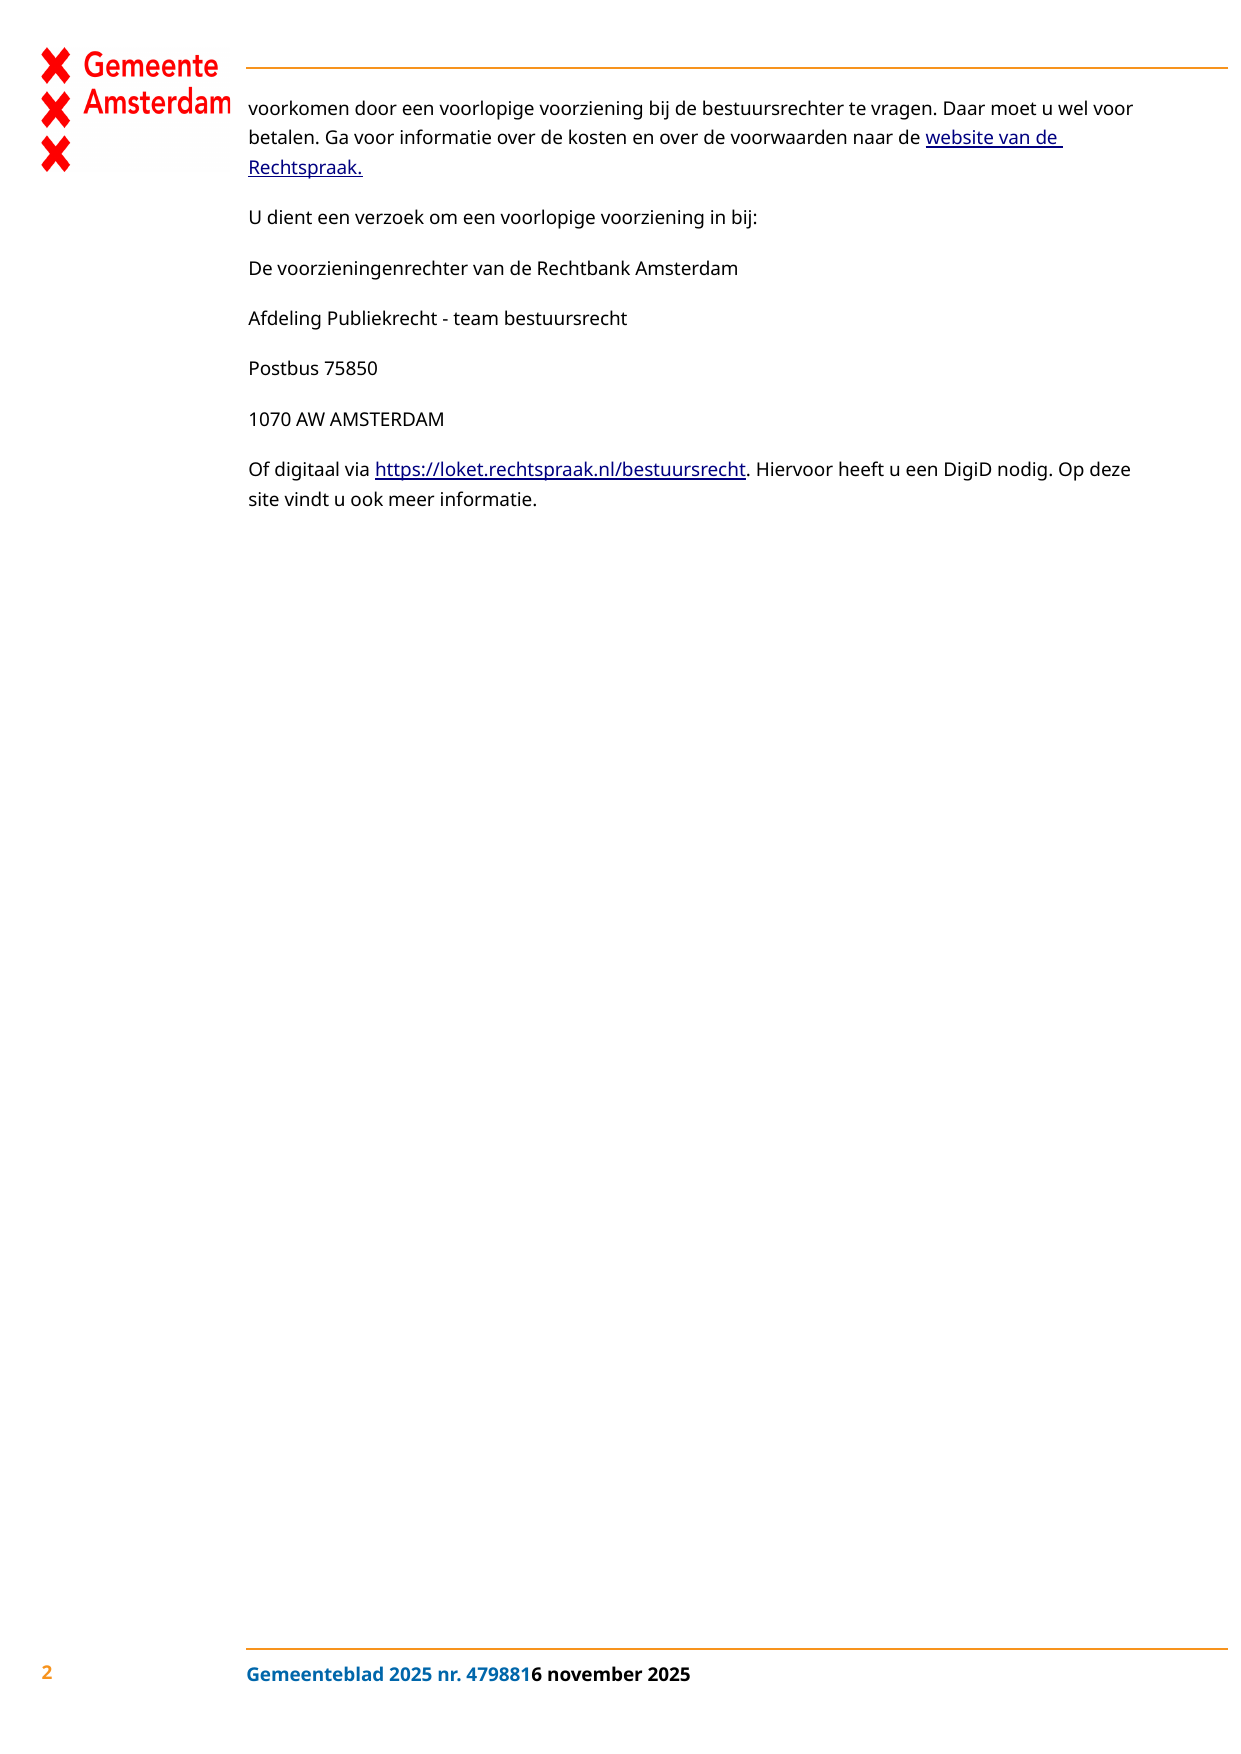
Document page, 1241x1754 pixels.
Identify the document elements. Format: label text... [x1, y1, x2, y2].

text Postbus 75850 [248, 356, 1152, 381]
text Of digitaal via https://loket.rechtspraak.nl/bestuursrecht. Hiervoor heeft u een DigiD nodig. Op deze site vindt u ook meer informatie. [248, 456, 1152, 512]
picture [41, 47, 231, 172]
text 1070 AW AMSTERDAM [248, 406, 1152, 432]
text voorkomen door een voorlopige voorziening bij de bestuursrechter te vragen. Daar moet u wel voor betalen. Ga voor informatie over de kosten en over de voorwaarden naar de website van de Rechtspraak. [248, 95, 1152, 180]
text Afdeling Publiekrecht - team bestuursrecht [248, 305, 1152, 331]
text De voorzieningenrechter van de Rechtbank Amsterdam [248, 255, 1152, 281]
text U dient een verzoek om een voorlopige voorziening in bij: [248, 204, 1152, 230]
